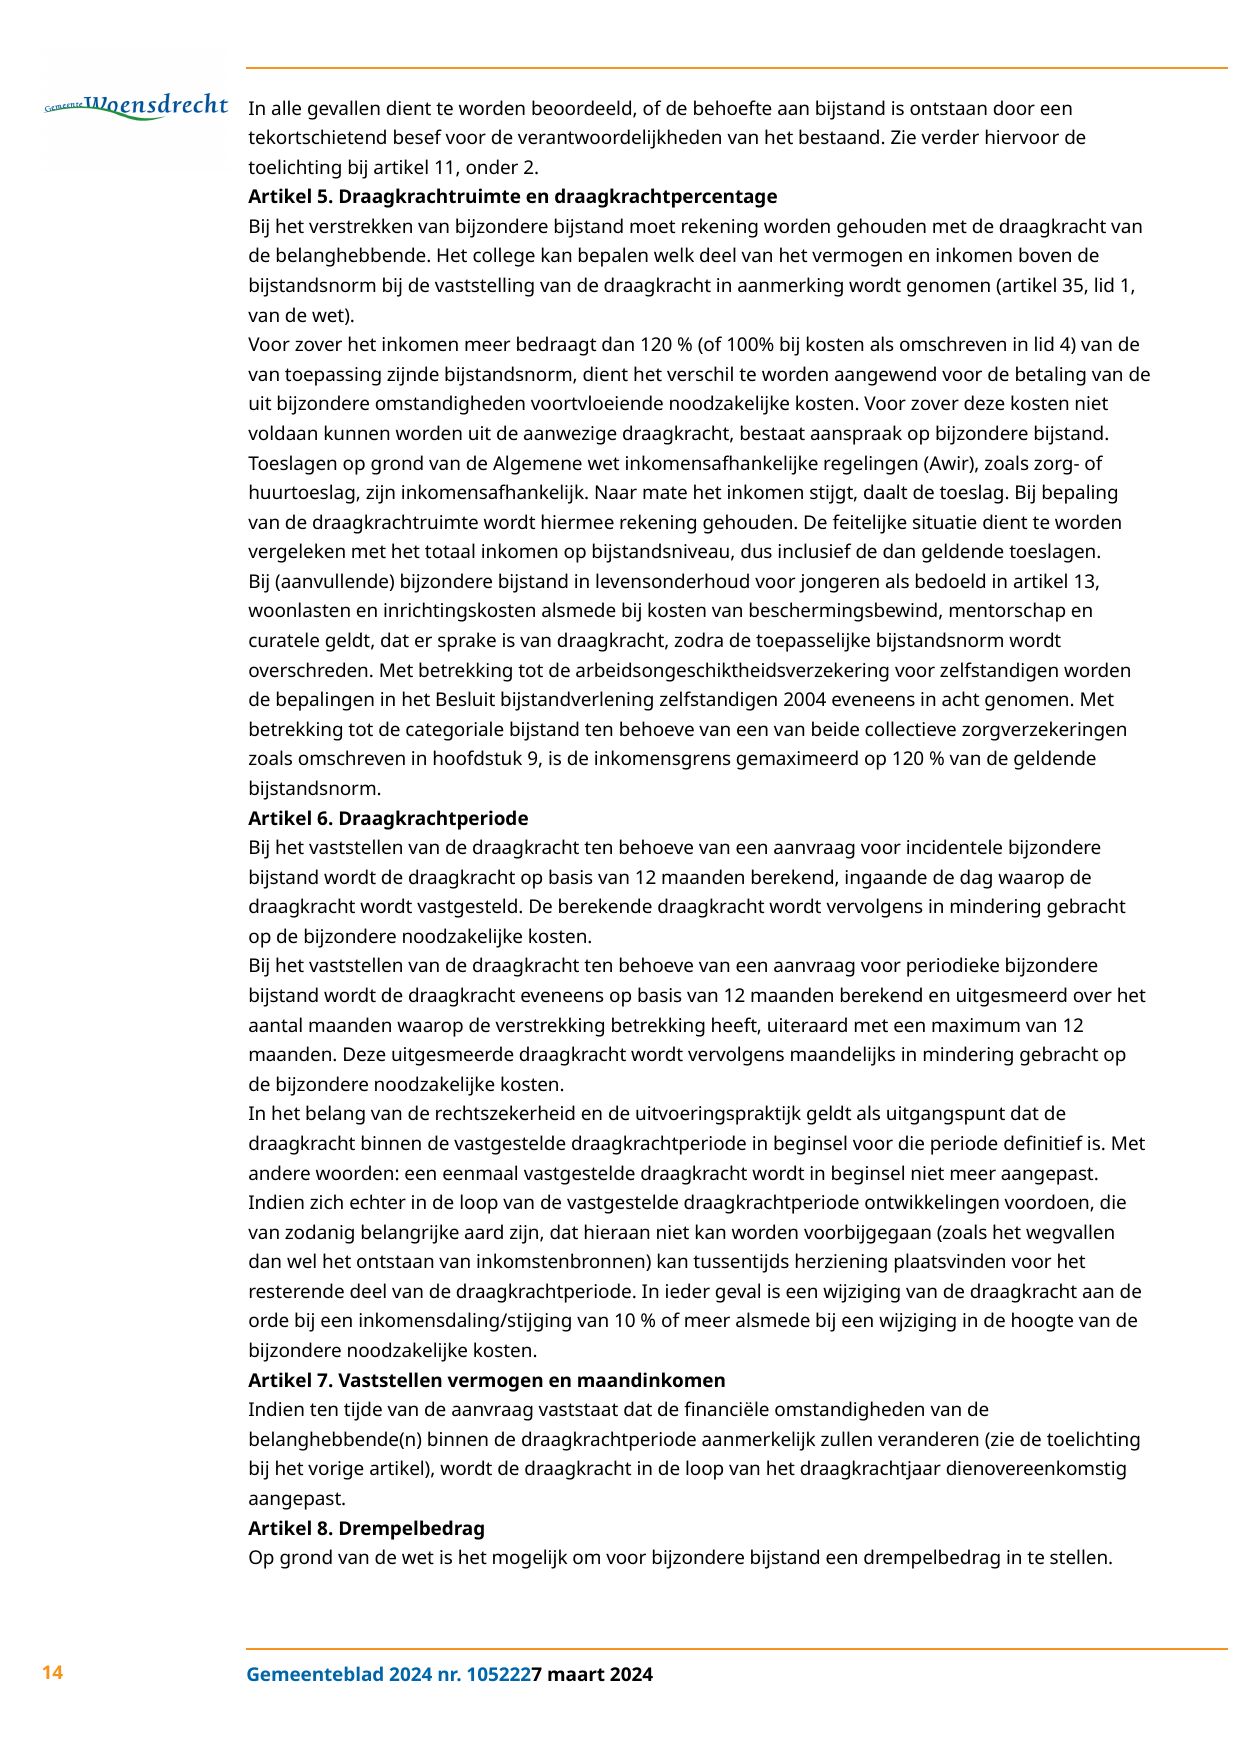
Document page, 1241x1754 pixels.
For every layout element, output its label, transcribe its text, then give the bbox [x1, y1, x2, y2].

text Artikel 5. Draagkrachtruimte en draagkrachtpercentage [248, 183, 1152, 209]
text Bij (aanvullende) bijzondere bijstand in levensonderhoud voor jongeren als bedoeld in artikel 13, woonlasten en inrichtingskosten alsmede bij kosten van beschermingsbewind, mentorschap en curatele geldt, dat er sprake is van draagkracht, zodra de toepasselijke bijstandsnorm wordt overschreden. Met betrekking tot de arbeidsongeschiktheidsverzekering voor zelfstandigen worden de bepalingen in het Besluit bijstandverlening zelfstandigen 2004 eveneens in acht genomen. Met betrekking tot de categoriale bijstand ten behoeve van een van beide collectieve zorgverzekeringen zoals omschreven in hoofdstuk 9, is de inkomensgrens gemaximeerd op 120 % van de geldende bijstandsnorm. [248, 568, 1152, 801]
text Indien ten tijde van de aanvraag vaststaat dat de financiële omstandigheden van de belanghebbende(n) binnen de draagkrachtperiode aanmerkelijk zullen veranderen (zie de toelichting bij het vorige artikel), wordt de draagkracht in de loop van het draagkrachtjaar dienovereenkomstig aangepast. [248, 1396, 1152, 1511]
text Bij het vaststellen van de draagkracht ten behoeve van een aanvraag voor incidentele bijzondere bijstand wordt de draagkracht op basis van 12 maanden berekend, ingaande de dag waarop de draagkracht wordt vastgesteld. De berekende draagkracht wordt vervolgens in mindering gebracht op de bijzondere noodzakelijke kosten. [248, 834, 1152, 949]
text Toeslagen op grond van de Algemene wet inkomensafhankelijke regelingen (Awir), zoals zorg- of huurtoeslag, zijn inkomensafhankelijk. Naar mate het inkomen stijgt, daalt de toeslag. Bij bepaling van de draagkrachtruimte wordt hiermee rekening gehouden. De feitelijke situatie dient te worden vergeleken met het totaal inkomen op bijstandsniveau, dus inclusief de dan geldende toeslagen. [248, 450, 1152, 564]
text Indien zich echter in de loop van de vastgestelde draagkrachtperiode ontwikkelingen voordoen, die van zodanig belangrijke aard zijn, dat hieraan niet kan worden voorbijgegaan (zoals het wegvallen dan wel het ontstaan van inkomstenbronnen) kan tussentijds herziening plaatsvinden voor het resterende deel van de draagkrachtperiode. In ieder geval is een wijziging van de draagkracht aan de orde bij een inkomensdaling/stijging van 10 % of meer alsmede bij een wijziging in de hoogte van de bijzondere noodzakelijke kosten. [248, 1189, 1152, 1363]
text Voor zover het inkomen meer bedraagt dan 120 % (of 100% bij kosten als omschreven in lid 4) van de van toepassing zijnde bijstandsnorm, dient het verschil te worden aangewend voor de betaling van de uit bijzondere omstandigheden voortvloeiende noodzakelijke kosten. Voor zover deze kosten niet voldaan kunnen worden uit de aanwezige draagkracht, bestaat aanspraak op bijzondere bijstand. [248, 331, 1152, 446]
picture [41, 47, 231, 172]
text Bij het verstrekken van bijzondere bijstand moet rekening worden gehouden met de draagkracht van de belanghebbende. Het college kan bepalen welk deel van het vermogen en inkomen boven de bijstandsnorm bij de vaststelling van de draagkracht in aanmerking wordt genomen (artikel 35, lid 1, van de wet). [248, 213, 1152, 328]
text In alle gevallen dient te worden beoordeeld, of de behoefte aan bijstand is ontstaan door een tekortschietend besef voor de verantwoordelijkheden van het bestaand. Zie verder hiervoor de toelichting bij artikel 11, onder 2. [248, 95, 1152, 180]
text Artikel 6. Draagkrachtperiode [248, 805, 1152, 831]
text In het belang van de rechtszekerheid en de uitvoeringspraktijk geldt als uitgangspunt dat de draagkracht binnen de vastgestelde draagkrachtperiode in beginsel voor die periode definitief is. Met andere woorden: een eenmaal vastgestelde draagkracht wordt in beginsel niet meer aangepast. [248, 1101, 1152, 1186]
text Artikel 7. Vaststellen vermogen en maandinkomen [248, 1367, 1152, 1393]
text Op grond van de wet is het mogelijk om voor bijzondere bijstand een drempelbedrag in te stellen. [248, 1544, 1152, 1570]
text Bij het vaststellen van de draagkracht ten behoeve van een aanvraag voor periodieke bijzondere bijstand wordt de draagkracht eveneens op basis van 12 maanden berekend en uitgesmeerd over het aantal maanden waarop de verstrekking betrekking heeft, uiteraard met een maximum van 12 maanden. Deze uitgesmeerde draagkracht wordt vervolgens maandelijks in mindering gebracht op de bijzondere noodzakelijke kosten. [248, 953, 1152, 1097]
text Artikel 8. Drempelbedrag [248, 1515, 1152, 1541]
